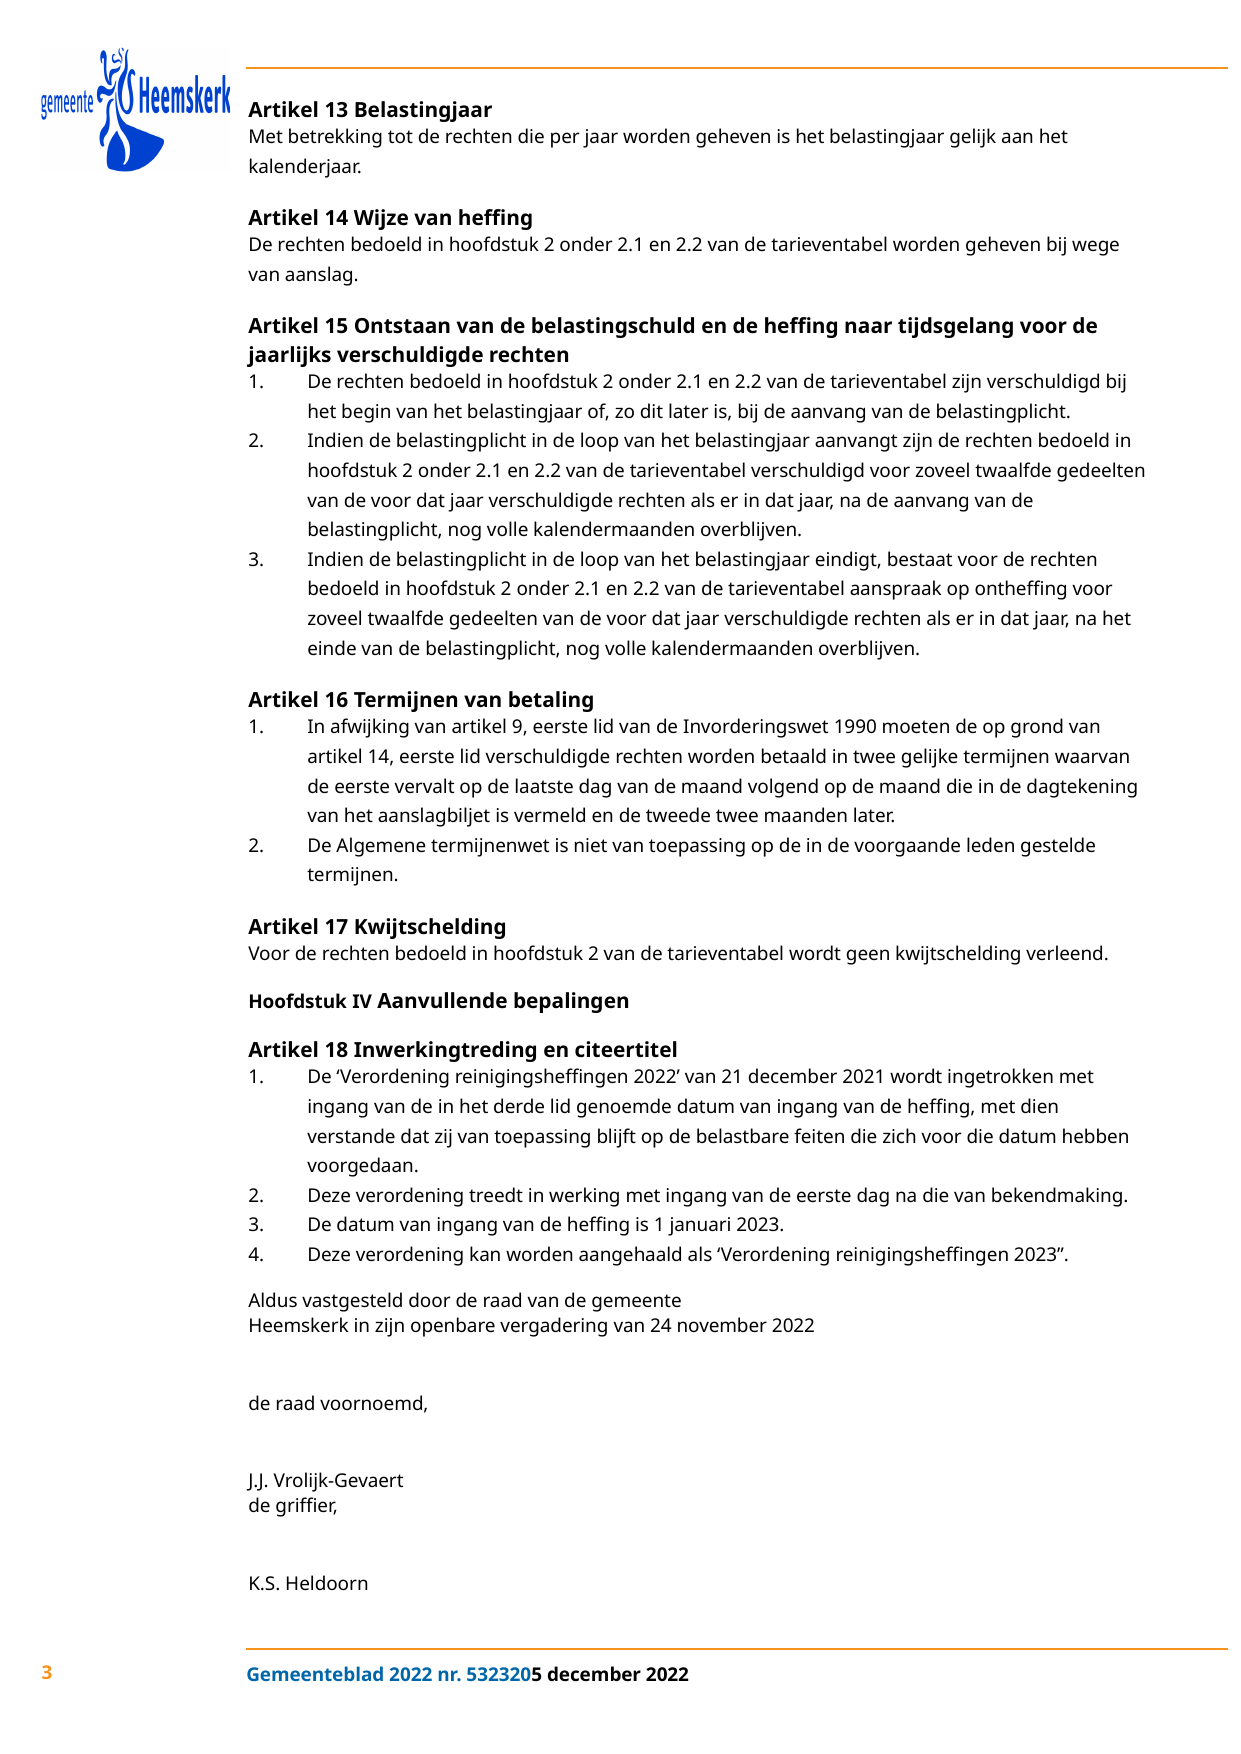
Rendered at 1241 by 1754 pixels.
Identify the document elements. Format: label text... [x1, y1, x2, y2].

list De datum van ingang van de heffing is 1 januari 2023. [248, 1212, 1152, 1237]
text K.S. Heldoorn [248, 1570, 1152, 1596]
text Voor de rechten bedoeld in hoofdstuk 2 van de tarieventabel wordt geen kwijtschelding verleend. [248, 940, 1152, 966]
list Deze verordening kan worden aangehaald als ‘Verordening reinigingsheffingen 2023”. [248, 1241, 1152, 1267]
text Hoofdstuk IV Aanvullende bepalingen [248, 986, 1152, 1014]
text J.J. Vrolijk-Gevaert [248, 1467, 1152, 1493]
text Artikel 16 Termijnen van betaling [248, 685, 1152, 714]
text Artikel 13 Belastingjaar [248, 95, 1152, 123]
list Indien de belastingplicht in de loop van het belastingjaar eindigt, bestaat voor de rechten bedoeld in hoofdstuk 2 onder 2.1 en 2.2 van de tarieventabel aanspraak op ontheffing voor zoveel twaalfde gedeelten van de voor dat jaar verschuldigde rechten als er in dat jaar, na het einde van de belastingplicht, nog volle kalendermaanden overblijven. [248, 546, 1152, 661]
text Artikel 15 Ontstaan van de belastingschuld en de heffing naar tijdsgelang voor de jaarlijks verschuldigde rechten [248, 312, 1152, 368]
list Deze verordening treedt in werking met ingang van de eerste dag na die van bekendmaking. [248, 1182, 1152, 1208]
list In afwijking van artikel 9, eerste lid van de Invorderingswet 1990 moeten de op grond van artikel 14, eerste lid verschuldigde rechten worden betaald in twee gelijke termijnen waarvan de eerste vervalt op de laatste dag van de maand volgend op de maand die in de dagtekening van het aanslagbiljet is vermeld en de tweede twee maanden later. [248, 714, 1152, 828]
text de raad voornoemd, [248, 1390, 1152, 1416]
text Artikel 14 Wijze van heffing [248, 203, 1152, 232]
text de griffier, [248, 1493, 1152, 1518]
text Artikel 17 Kwijtschelding [248, 912, 1152, 940]
list De rechten bedoeld in hoofdstuk 2 onder 2.1 en 2.2 van de tarieventabel zijn verschuldigd bij het begin van het belastingjaar of, zo dit later is, bij de aanvang van de belastingplicht. [248, 368, 1152, 424]
text Met betrekking tot de rechten die per jaar worden geheven is het belastingjaar gelijk aan het kalenderjaar. [248, 123, 1152, 178]
text Aldus vastgesteld door de raad van de gemeente [248, 1287, 1152, 1313]
list De ‘Verordening reinigingsheffingen 2022’ van 21 december 2021 wordt ingetrokken met ingang van de in het derde lid genoemde datum van ingang van de heffing, met dien verstande dat zij van toepassing blijft op de belastbare feiten die zich voor die datum hebben voorgedaan. [248, 1064, 1152, 1178]
list De Algemene termijnenwet is niet van toepassing op de in de voorgaande leden gestelde termijnen. [248, 832, 1152, 887]
list Indien de belastingplicht in de loop van het belastingjaar aanvangt zijn de rechten bedoeld in hoofdstuk 2 onder 2.1 en 2.2 van de tarieventabel verschuldigd voor zoveel twaalfde gedeelten van de voor dat jaar verschuldigde rechten als er in dat jaar, na de aanvang van de belastingplicht, nog volle kalendermaanden overblijven. [248, 428, 1152, 542]
text Heemskerk in zijn openbare vergadering van 24 november 2022 [248, 1313, 1152, 1338]
text De rechten bedoeld in hoofdstuk 2 onder 2.1 en 2.2 van de tarieventabel worden geheven bij wege van aanslag. [248, 232, 1152, 287]
picture [41, 47, 231, 172]
text Artikel 18 Inwerkingtreding en citeertitel [248, 1035, 1152, 1064]
